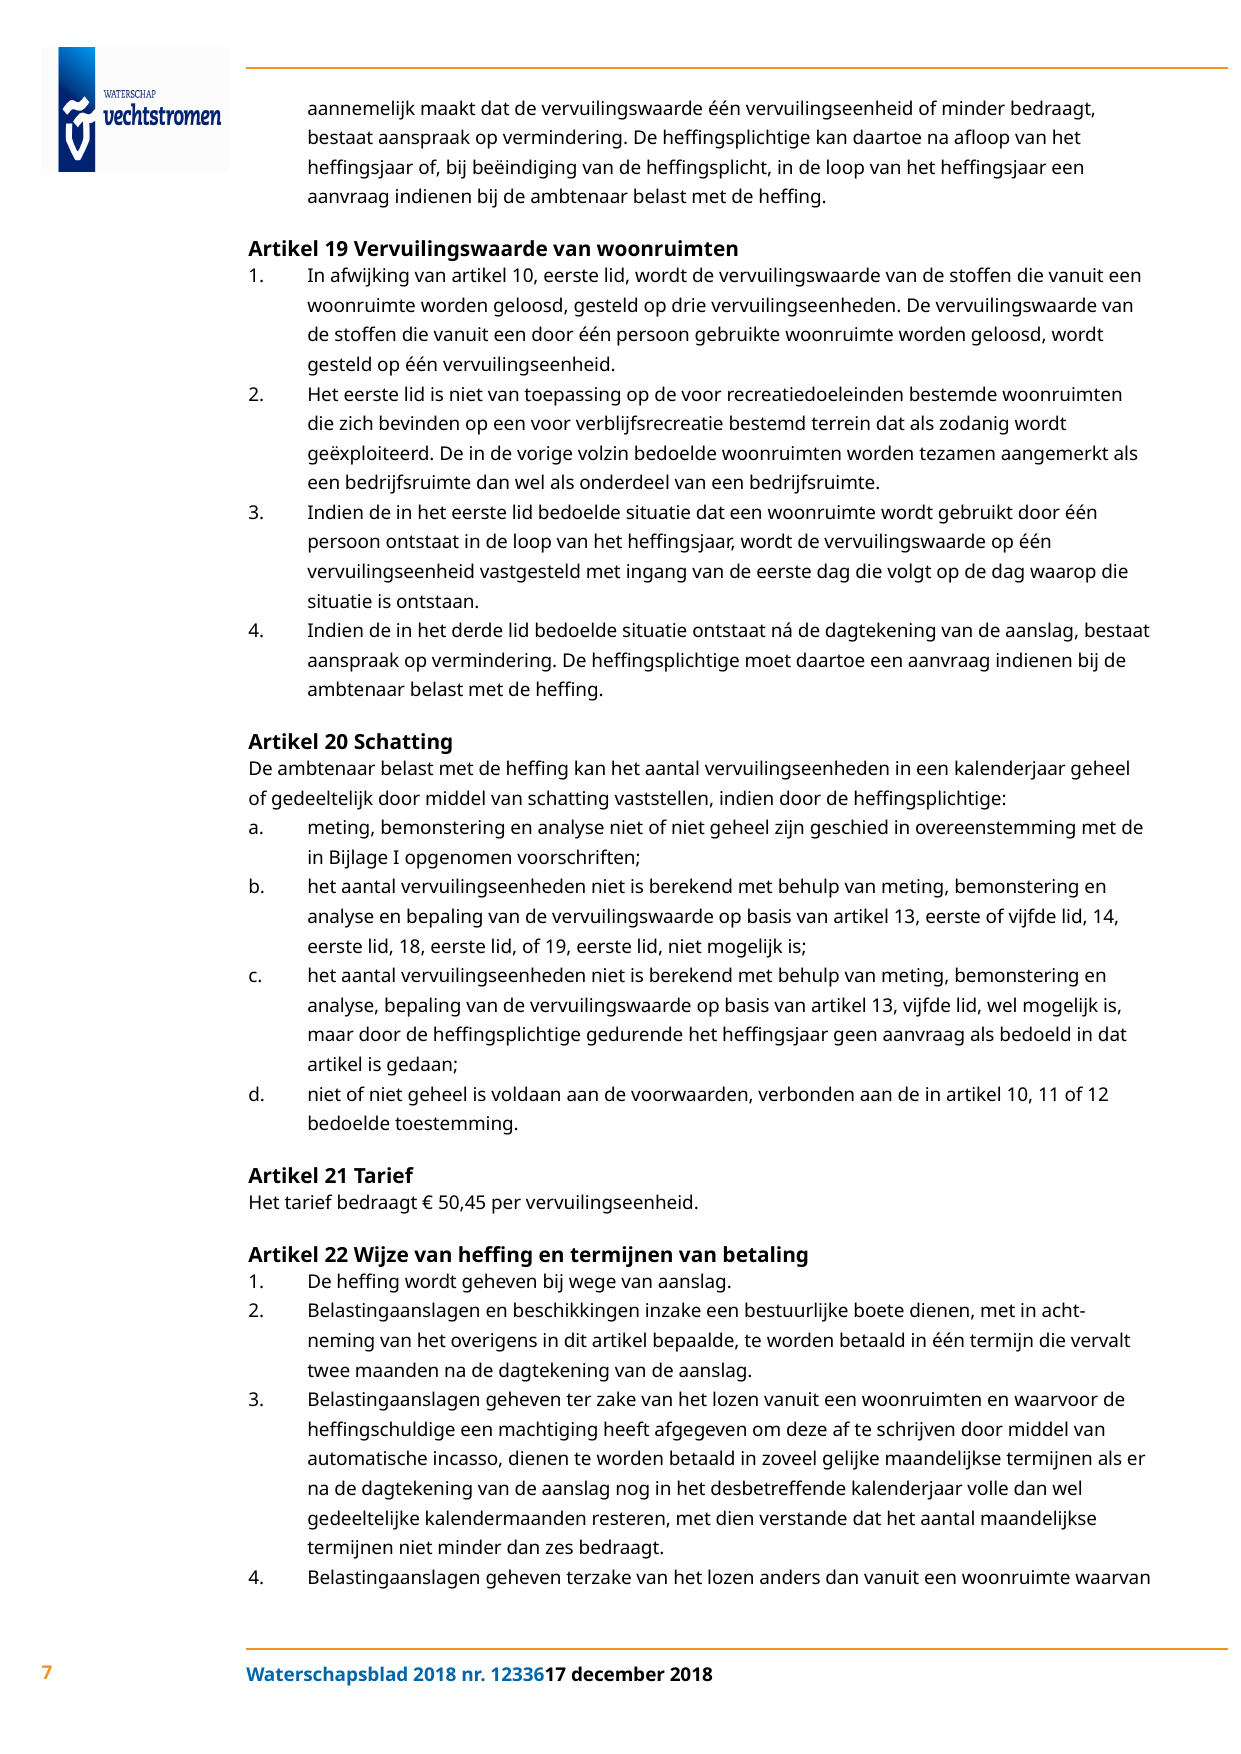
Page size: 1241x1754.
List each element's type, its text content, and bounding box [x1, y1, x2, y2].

list Belastingaanslagen geheven terzake van het lozen anders dan vanuit een woonruimte waarvan [248, 1564, 1152, 1590]
list Belastingaanslagen en beschikkingen inzake een bestuurlijke boete dienen, met in acht-neming van het overigens in dit artikel bepaalde, te worden betaald in één termijn die vervalt twee maanden na de dagtekening van de aanslag. [248, 1298, 1152, 1383]
text Artikel 22 Wijze van heffing en termijnen van betaling [248, 1240, 1152, 1268]
text Het tarief bedraagt € 50,45 per vervuilingseenheid. [248, 1189, 1152, 1215]
list meting, bemonstering en analyse niet of niet geheel zijn geschied in overeenstemming met de in Bijlage I opgenomen voorschriften; [248, 814, 1152, 870]
list Het eerste lid is niet van toepassing op de voor recreatiedoeleinden bestemde woonruimten die zich bevinden op een voor verblijfsrecreatie bestemd terrein dat als zodanig wordt geëxploiteerd. De in de vorige volzin bedoelde woonruimten worden tezamen aangemerkt als een bedrijfsruimte dan wel als onderdeel van een bedrijfsruimte. [248, 381, 1152, 495]
text Artikel 19 Vervuilingswaarde van woonruimten [248, 234, 1152, 262]
picture [41, 47, 231, 172]
text Artikel 21 Tarief [248, 1161, 1152, 1189]
list In afwijking van artikel 10, eerste lid, wordt de vervuilingswaarde van de stoffen die vanuit een woonruimte worden geloosd, gesteld op drie vervuilingseenheden. De vervuilingswaarde van de stoffen die vanuit een door één persoon gebruikte woonruimte worden geloosd, wordt gesteld op één vervuilingseenheid. [248, 262, 1152, 377]
list Indien de in het eerste lid bedoelde situatie dat een woonruimte wordt gebruikt door één persoon ontstaat in de loop van het heffingsjaar, wordt de vervuilingswaarde op één vervuilingseenheid vastgesteld met ingang van de eerste dag die volgt op de dag waarop die situatie is ontstaan. [248, 499, 1152, 613]
list Indien de in het derde lid bedoelde situatie ontstaat ná de dagtekening van de aanslag, bestaat aanspraak op vermindering. De heffingsplichtige moet daartoe een aanvraag indienen bij de ambtenaar belast met de heffing. [248, 617, 1152, 702]
text De ambtenaar belast met de heffing kan het aantal vervuilingseenheden in een kalenderjaar geheel of gedeeltelijk door middel van schatting vaststellen, indien door de heffingsplichtige: [248, 755, 1152, 811]
list Belastingaanslagen geheven ter zake van het lozen vanuit een woonruimten en waarvoor de heffingschuldige een machtiging heeft afgegeven om deze af te schrijven door middel van automatische incasso, dienen te worden betaald in zoveel gelijke maandelijkse termijnen als er na de dagtekening van de aanslag nog in het desbetreffende kalenderjaar volle dan wel gedeeltelijke kalendermaanden resteren, met dien verstande dat het aantal maandelijkse termijnen niet minder dan zes bedraagt. [248, 1386, 1152, 1560]
list De heffing wordt geheven bij wege van aanslag. [248, 1268, 1152, 1294]
list het aantal vervuilingseenheden niet is berekend met behulp van meting, bemonstering en analyse en bepaling van de vervuilingswaarde op basis van artikel 13, eerste of vijfde lid, 14, eerste lid, 18, eerste lid, of 19, eerste lid, niet mogelijk is; [248, 874, 1152, 959]
list niet of niet geheel is voldaan aan de voorwaarden, verbonden aan de in artikel 10, 11 of 12 bedoelde toestemming. [248, 1081, 1152, 1136]
text Artikel 20 Schatting [248, 727, 1152, 755]
list aannemelijk maakt dat de vervuilingswaarde één vervuilingseenheid of minder bedraagt, bestaat aanspraak op vermindering. De heffingsplichtige kan daartoe na afloop van het heffingsjaar of, bij beëindiging van de heffingsplicht, in de loop van het heffingsjaar een aanvraag indienen bij de ambtenaar belast met de heffing. [248, 95, 1152, 209]
list het aantal vervuilingseenheden niet is berekend met behulp van meting, bemonstering en analyse, bepaling van de vervuilingswaarde op basis van artikel 13, vijfde lid, wel mogelijk is, maar door de heffingsplichtige gedurende het heffingsjaar geen aanvraag als bedoeld in dat artikel is gedaan; [248, 962, 1152, 1077]
